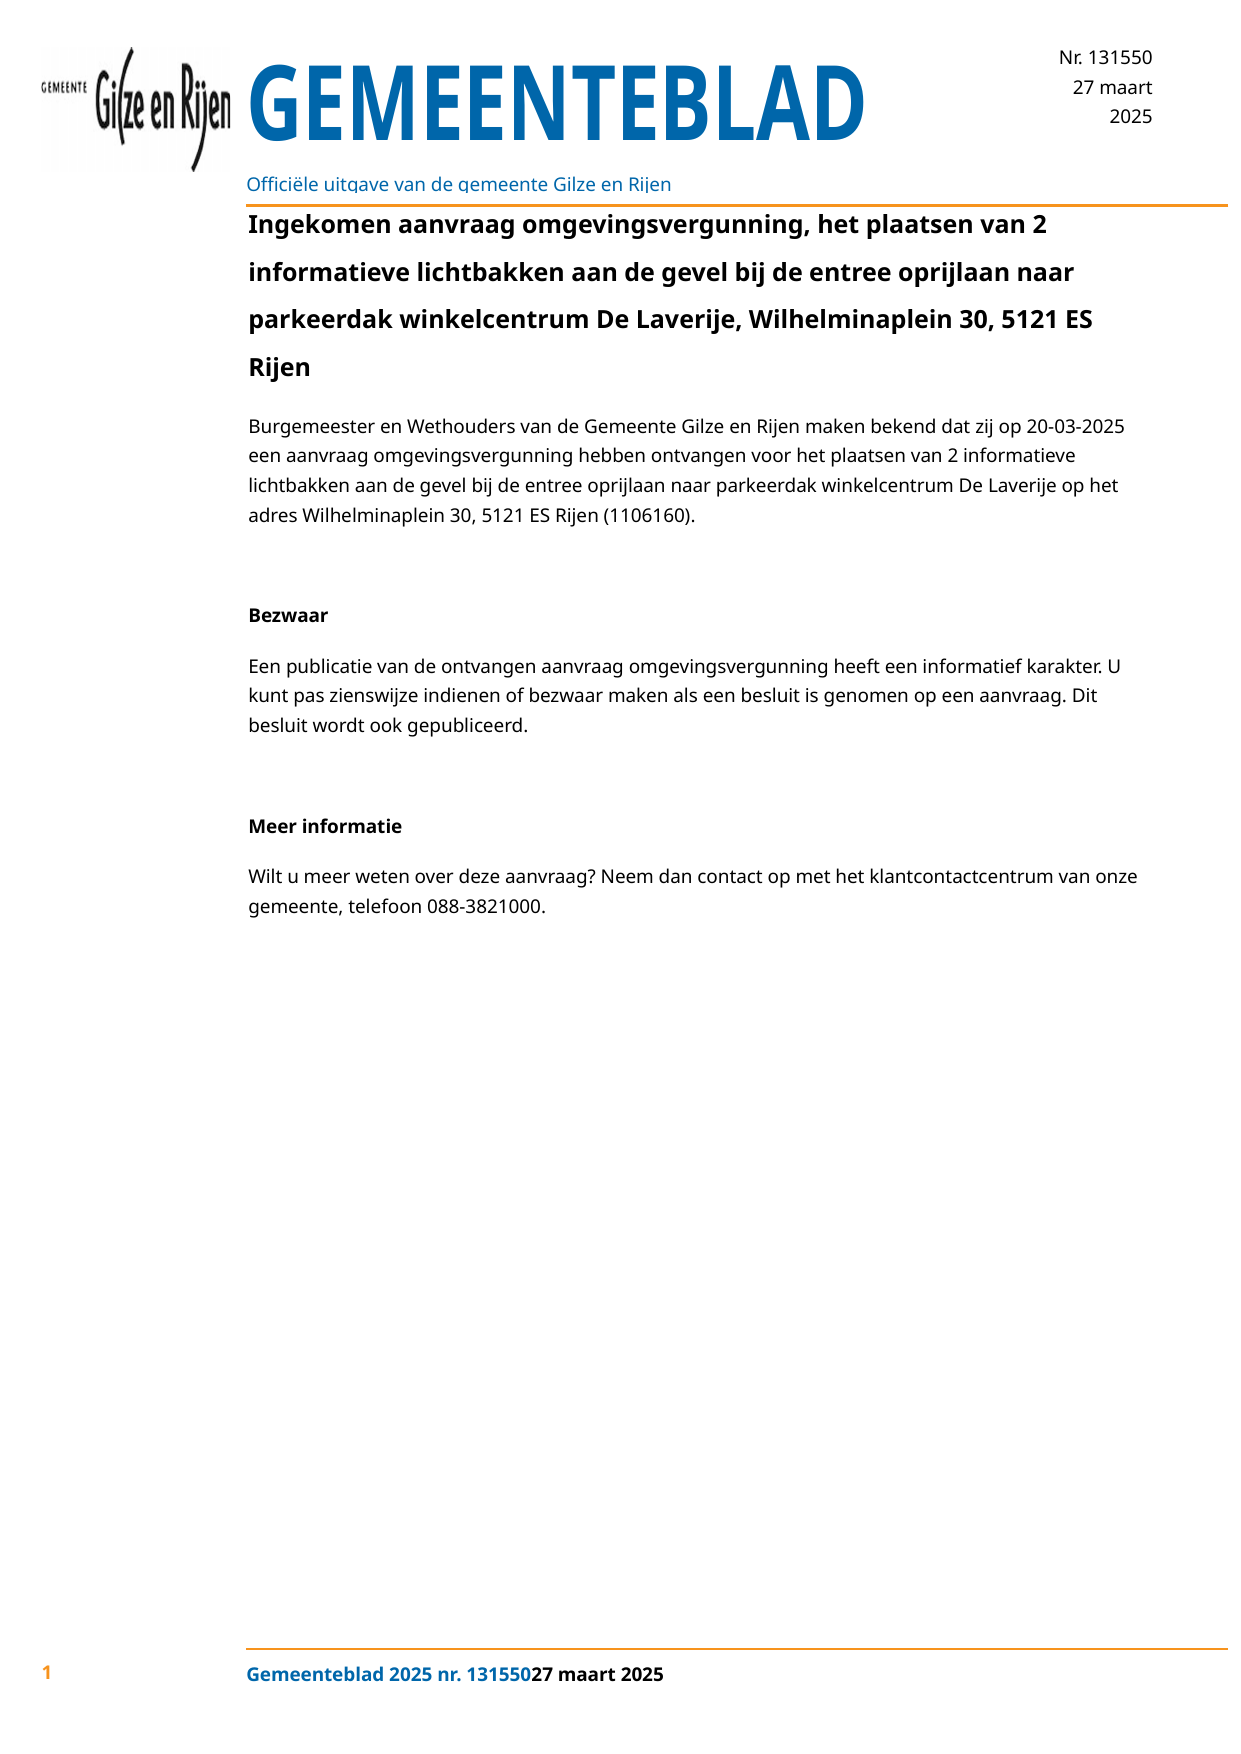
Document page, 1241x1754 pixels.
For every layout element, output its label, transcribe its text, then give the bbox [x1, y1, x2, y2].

text Ingekomen aanvraag omgevingsvergunning, het plaatsen van 2 informatieve lichtbakken aan de gevel bij de entree oprijlaan naar parkeerdak winkelcentrum De Laverije, Wilhelminaplein 30, 5121 ES Rijen [248, 207, 1152, 384]
text Een publicatie van de ontvangen aanvraag omgevingsvergunning heeft een informatief karakter. U kunt pas zienswijze indienen of bezwaar maken als een besluit is genomen op een aanvraag. Dit besluit wordt ook gepubliceerd. [248, 653, 1152, 738]
text Wilt u meer weten over deze aanvraag? Neem dan contact op met het klantcontactcentrum van onze gemeente, telefoon 088-3821000. [248, 863, 1152, 919]
picture [41, 47, 231, 172]
text Bezwaar [248, 603, 1152, 628]
text Burgemeester en Wethouders van de Gemeente Gilze en Rijen maken bekend dat zij op 20-03-2025 een aanvraag omgevingsvergunning hebben ontvangen voor het plaatsen van 2 informatieve lichtbakken aan de gevel bij de entree oprijlaan naar parkeerdak winkelcentrum De Laverije op het adres Wilhelminaplein 30, 5121 ES Rijen (1106160). [248, 413, 1152, 528]
text Meer informatie [248, 813, 1152, 839]
